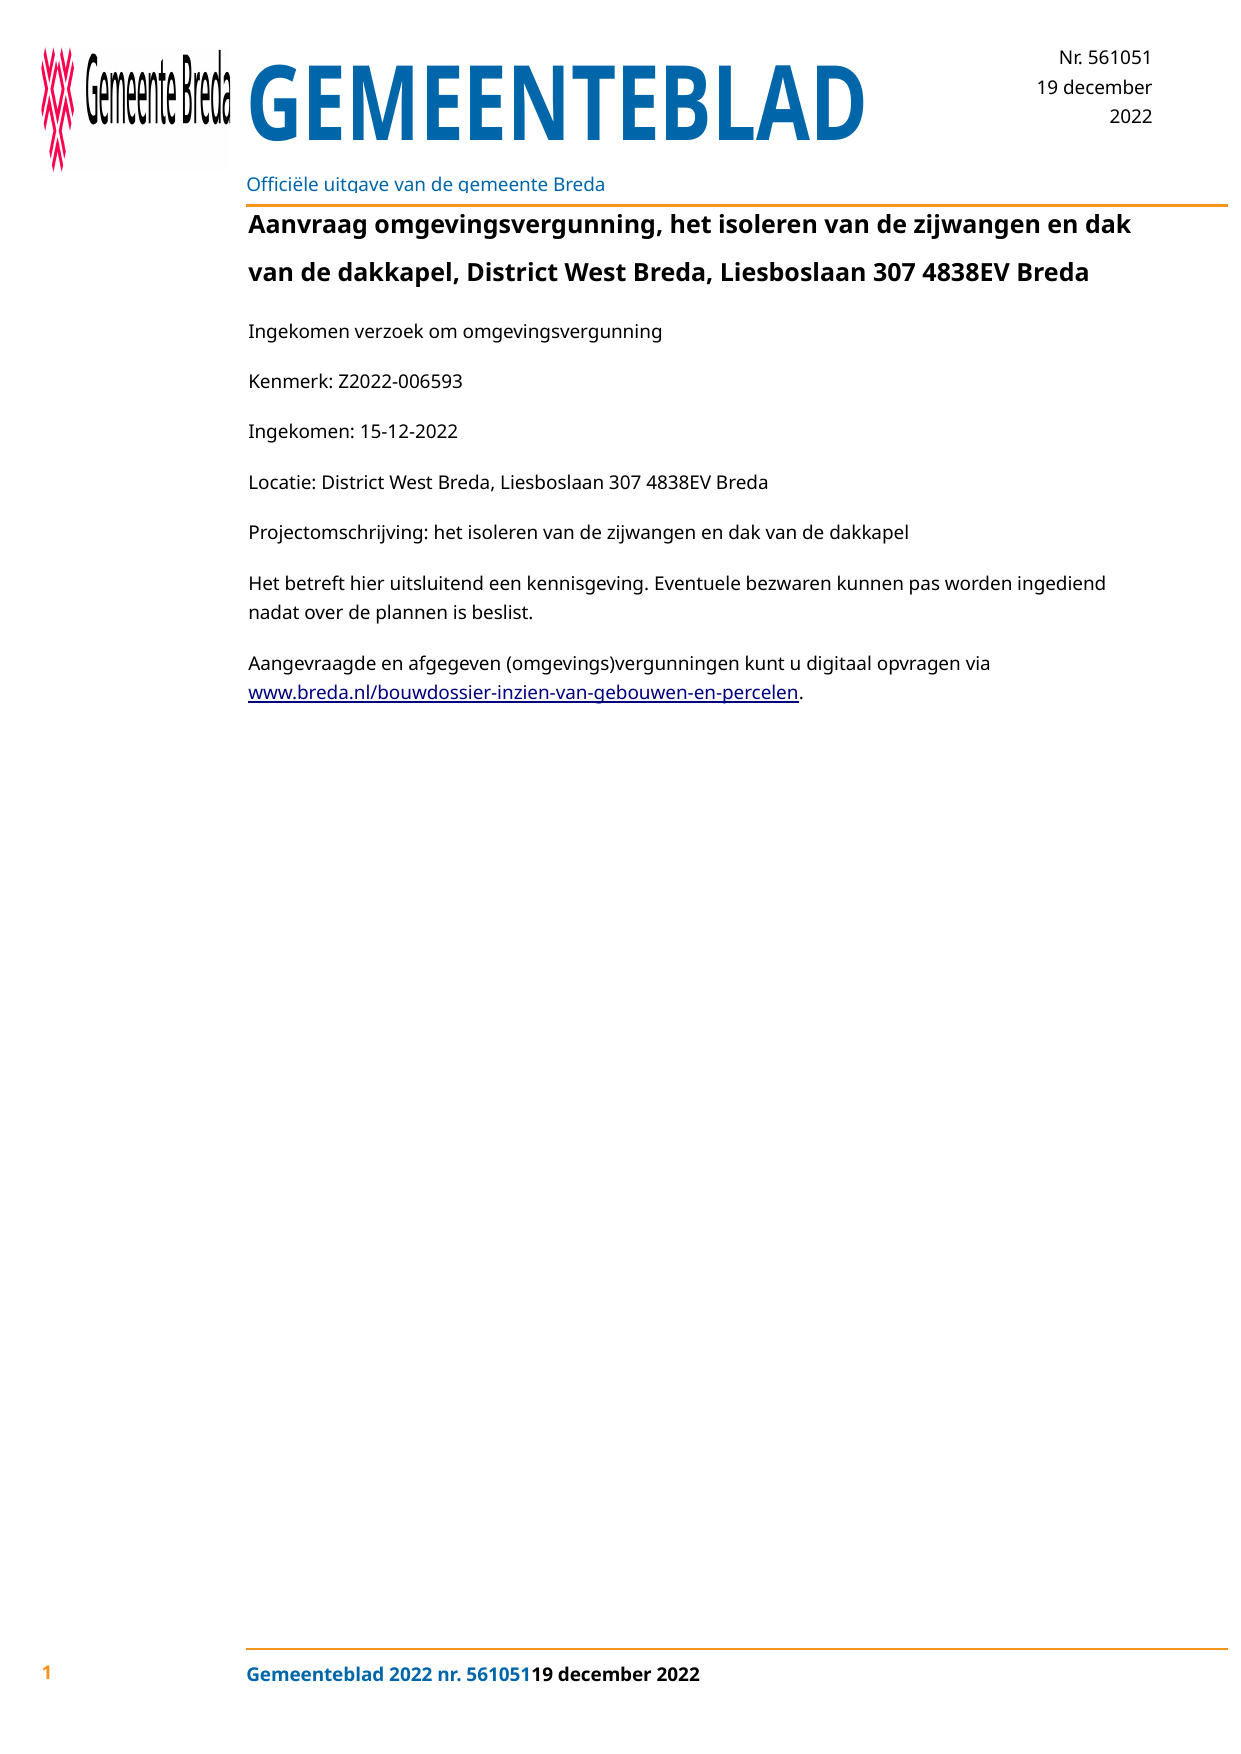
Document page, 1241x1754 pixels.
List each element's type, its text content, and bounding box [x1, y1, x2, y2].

text Ingekomen verzoek om omgevingsvergunning [248, 318, 1152, 344]
text Ingekomen: 15-12-2022 [248, 419, 1152, 444]
picture [41, 47, 231, 172]
text Aanvraag omgevingsvergunning, het isoleren van de zijwangen en dak van de dakkapel, District West Breda, Liesboslaan 307 4838EV Breda [248, 207, 1152, 288]
text Het betreft hier uitsluitend een kennisgeving. Eventuele bezwaren kunnen pas worden ingediend nadat over de plannen is beslist. [248, 570, 1152, 625]
text Kenmerk: Z2022-006593 [248, 368, 1152, 394]
text Projectomschrijving: het isoleren van de zijwangen en dak van de dakkapel [248, 519, 1152, 545]
text Aangevraagde en afgegeven (omgevings)vergunningen kunt u digitaal opvragen via www.breda.nl/bouwdossier-inzien-van-gebouwen-en-percelen. [248, 650, 1152, 705]
text Locatie: District West Breda, Liesboslaan 307 4838EV Breda [248, 469, 1152, 495]
